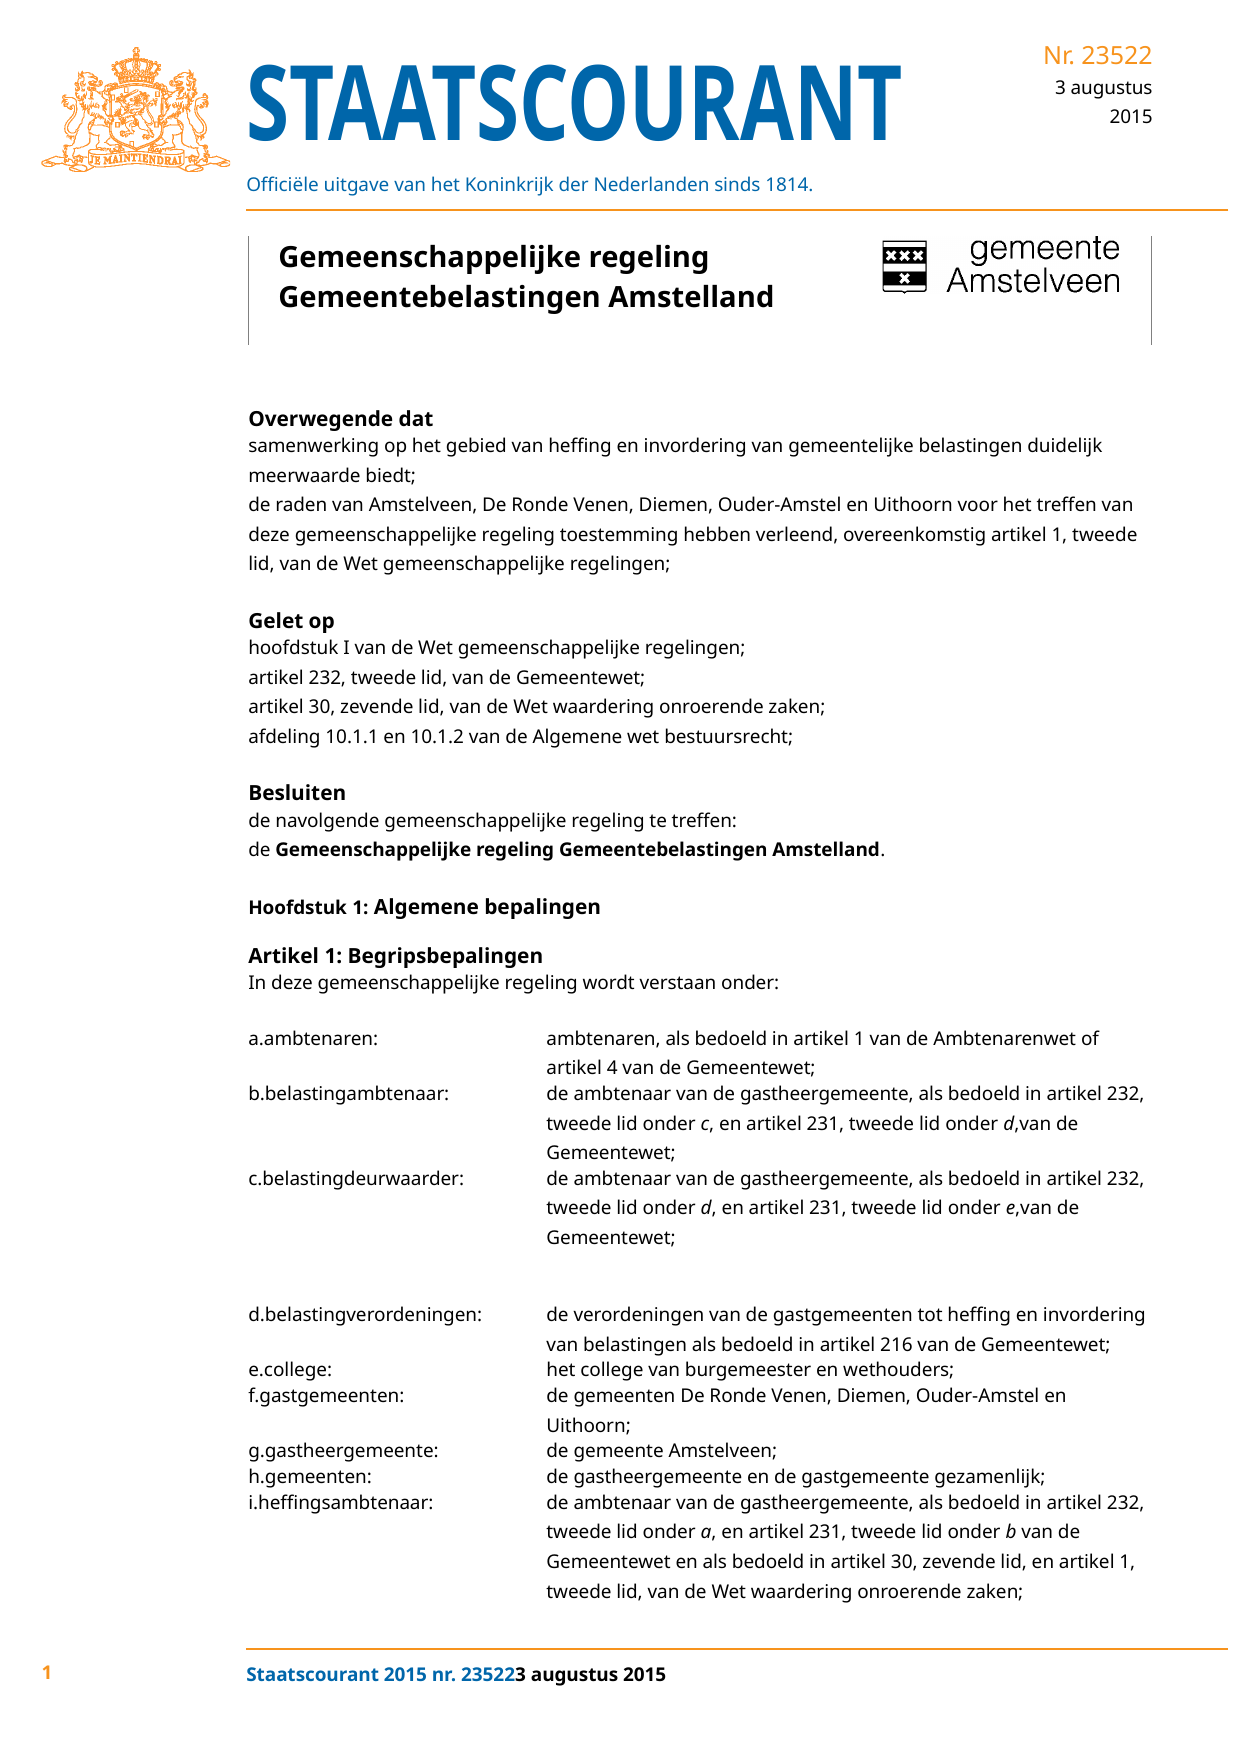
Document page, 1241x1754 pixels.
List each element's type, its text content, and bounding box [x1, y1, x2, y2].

text de navolgende gemeenschappelijke regeling te treffen: [248, 807, 1152, 833]
text artikel 30, zevende lid, van de Wet waardering onroerende zaken; [248, 693, 1152, 719]
table_cell h.gemeenten: [248, 1464, 546, 1489]
table_header a.ambtenaren: [248, 1025, 546, 1080]
text Gelet op [248, 606, 1152, 634]
table_cell de gastheergemeente en de gastgemeente gezamenlijk; [546, 1464, 1152, 1489]
table_cell de gemeente Amstelveen; [546, 1438, 1152, 1463]
table_header [1119, 236, 1151, 293]
table_cell f.gastgemeenten: [248, 1383, 546, 1438]
text Artikel 1: Begripsbepalingen [248, 941, 1152, 969]
table_header [850, 236, 882, 293]
text In deze gemeenschappelijke regeling wordt verstaan onder: [248, 969, 1152, 995]
table_cell i.heffingsambtenaar: [248, 1489, 546, 1604]
table_header d.belastingverordeningen: [248, 1301, 546, 1357]
table_cell b.belastingambtenaar: [248, 1080, 546, 1165]
table_cell g.gastheergemeente: [248, 1438, 546, 1463]
picture [41, 47, 231, 172]
table_header [850, 294, 1151, 345]
table_cell de ambtenaar van de gastheergemeente, als bedoeld in artikel 232, tweede lid onder d, en artikel 231, tweede lid onder e,van de Gemeentewet; [546, 1165, 1152, 1250]
text samenwerking op het gebied van heffing en invordering van gemeentelijke belastingen duidelijk meerwaarde biedt; [248, 432, 1152, 488]
text hoofdstuk I van de Wet gemeenschappelijke regelingen; [248, 634, 1152, 660]
table_cell c.belastingdeurwaarder: [248, 1165, 546, 1250]
text Overwegende dat [248, 404, 1152, 432]
table_header de verordeningen van de gastgemeenten tot heffing en invordering van belastingen als bedoeld in artikel 216 van de Gemeentewet; [546, 1301, 1152, 1357]
table_cell de ambtenaar van de gastheergemeente, als bedoeld in artikel 232, tweede lid onder c, en artikel 231, tweede lid onder d,van de Gemeentewet; [546, 1080, 1152, 1165]
text de raden van Amstelveen, De Ronde Venen, Diemen, Ouder-Amstel en Uithoorn voor het treffen van deze gemeenschappelijke regeling toestemming hebben verleend, overeenkomstig artikel 1, tweede lid, van de Wet gemeenschappelijke regelingen; [248, 491, 1152, 576]
text artikel 232, tweede lid, van de Gemeentewet; [248, 664, 1152, 690]
text de Gemeenschappelijke regeling Gemeentebelastingen Amstelland. [248, 836, 1152, 862]
table_header ambtenaren, als bedoeld in artikel 1 van de Ambtenarenwet of artikel 4 van de Gemeentewet; [546, 1025, 1152, 1080]
text Besluiten [248, 778, 1152, 807]
table_header Gemeenschappelijke regeling Gemeentebelastingen Amstelland [249, 236, 850, 345]
picture [882, 236, 1119, 294]
text afdeling 10.1.1 en 10.1.2 van de Algemene wet bestuursrecht; [248, 723, 1152, 749]
table_cell e.college: [248, 1357, 546, 1382]
table_cell het college van burgemeester en wethouders; [546, 1357, 1152, 1382]
text Hoofdstuk 1: Algemene bepalingen [248, 892, 1152, 920]
table_cell de gemeenten De Ronde Venen, Diemen, Ouder-Amstel en Uithoorn; [546, 1383, 1152, 1438]
table_cell de ambtenaar van de gastheergemeente, als bedoeld in artikel 232, tweede lid onder a, en artikel 231, tweede lid onder b van de Gemeentewet en als bedoeld in artikel 30, zevende lid, en artikel 1, tweede lid, van de Wet waardering onroerende zaken; [546, 1489, 1152, 1604]
